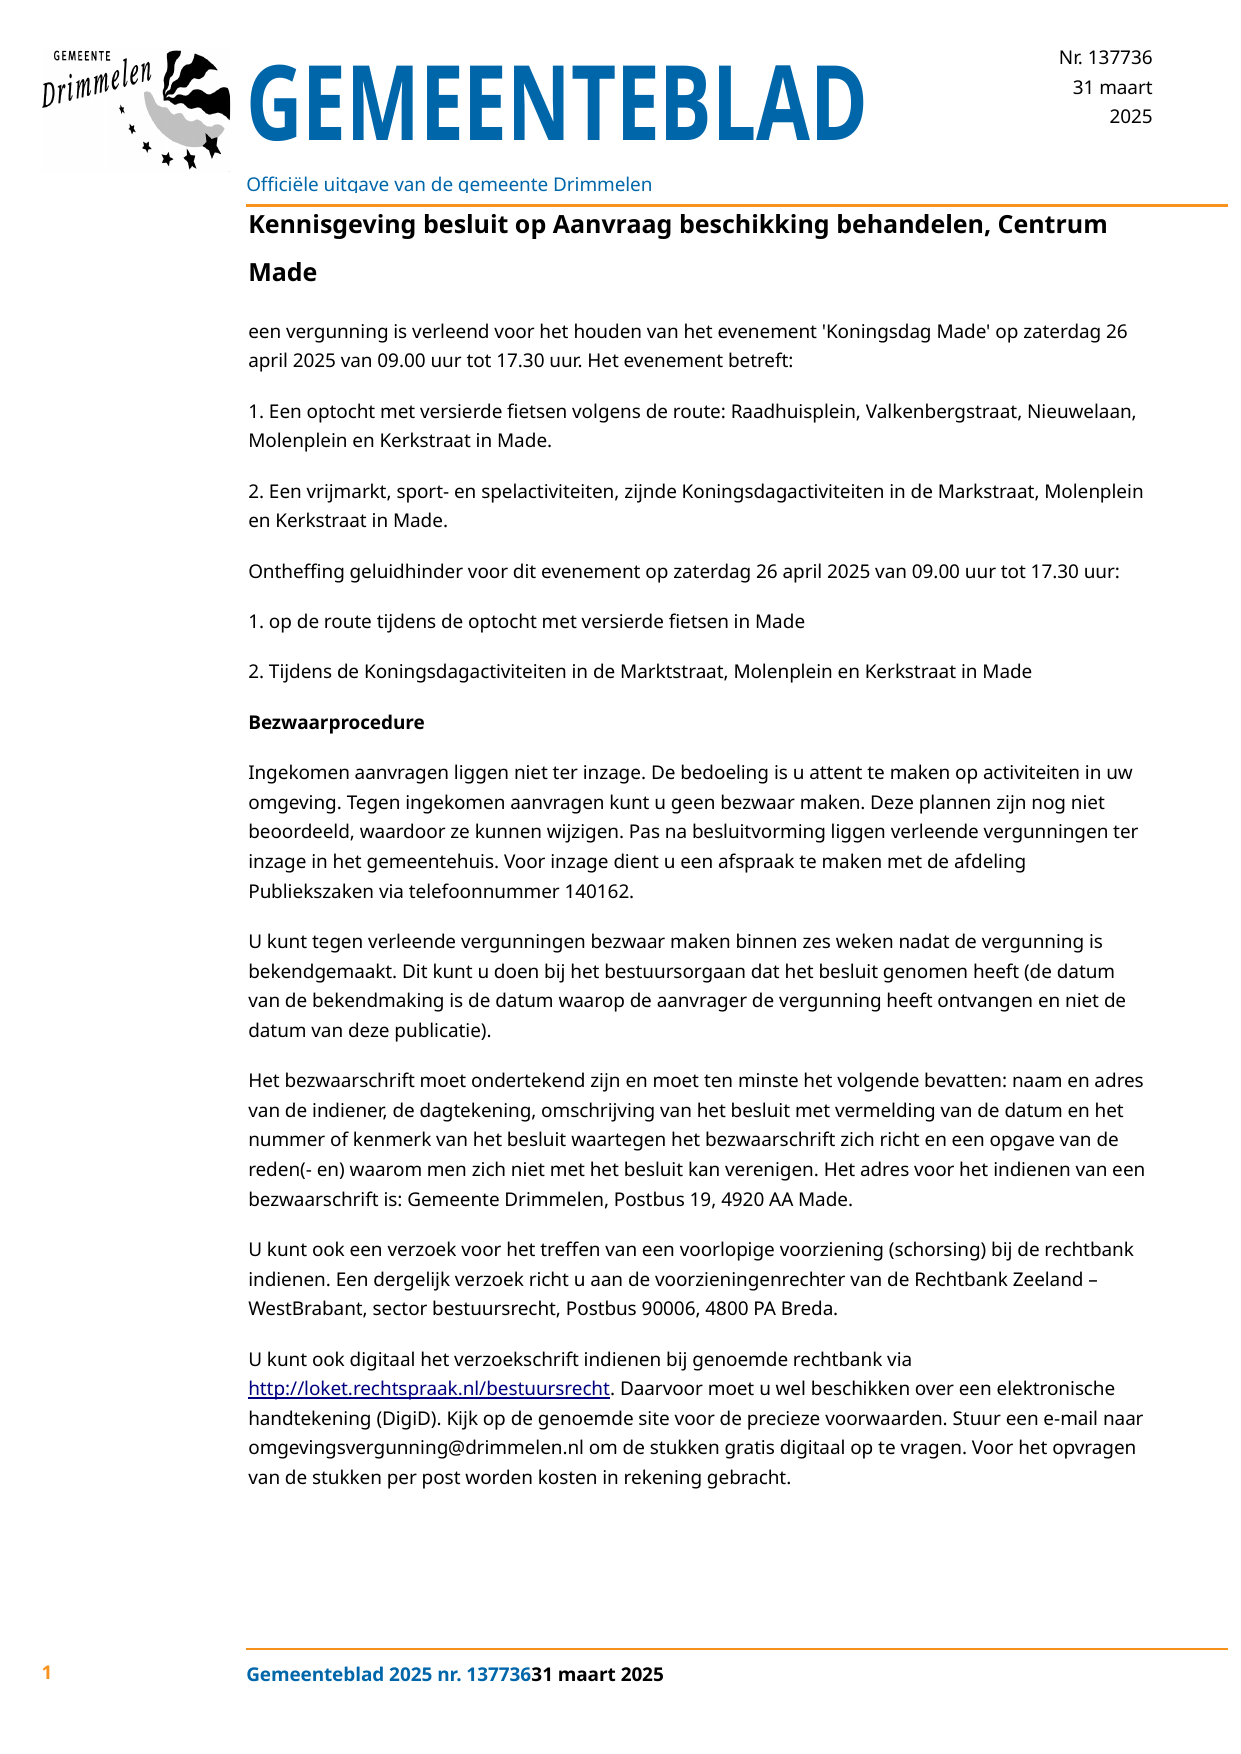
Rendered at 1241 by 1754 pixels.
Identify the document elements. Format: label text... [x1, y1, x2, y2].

text U kunt ook een verzoek voor het treffen van een voorlopige voorziening (schorsing) bij de rechtbank indienen. Een dergelijk verzoek richt u aan de voorzieningenrechter van de Rechtbank Zeeland – WestBrabant, sector bestuursrecht, Postbus 90006, 4800 PA Breda. [248, 1236, 1152, 1321]
text Het bezwaarschrift moet ondertekend zijn en moet ten minste het volgende bevatten: naam en adres van de indiener, de dagtekening, omschrijving van het besluit met vermelding van de datum en het nummer of kenmerk van het besluit waartegen het bezwaarschrift zich richt en een opgave van de reden(- en) waarom men zich niet met het besluit kan verenigen. Het adres voor het indienen van een bezwaarschrift is: Gemeente Drimmelen, Postbus 19, 4920 AA Made. [248, 1067, 1152, 1212]
text Kennisgeving besluit op Aanvraag beschikking behandelen, Centrum Made [248, 207, 1152, 288]
text 2. Een vrijmarkt, sport- en spelactiviteiten, zijnde Koningsdagactiviteiten in de Markstraat, Molenplein en Kerkstraat in Made. [248, 478, 1152, 533]
text een vergunning is verleend voor het houden van het evenement 'Koningsdag Made' op zaterdag 26 april 2025 van 09.00 uur tot 17.30 uur. Het evenement betreft: [248, 318, 1152, 373]
text Ontheffing geluidhinder voor dit evenement op zaterdag 26 april 2025 van 09.00 uur tot 17.30 uur: [248, 558, 1152, 584]
text 1. op de route tijdens de optocht met versierde fietsen in Made [248, 608, 1152, 634]
text Bezwaarprocedure [248, 709, 1152, 735]
text 1. Een optocht met versierde fietsen volgens de route: Raadhuisplein, Valkenbergstraat, Nieuwelaan, Molenplein en Kerkstraat in Made. [248, 398, 1152, 453]
text U kunt ook digitaal het verzoekschrift indienen bij genoemde rechtbank via http://loket.rechtspraak.nl/bestuursrecht. Daarvoor moet u wel beschikken over een elektronische handtekening (DigiD). Kijk op de genoemde site voor de precieze voorwaarden. Stuur een e-mail naar omgevingsvergunning@drimmelen.nl om de stukken gratis digitaal op te vragen. Voor het opvragen van de stukken per post worden kosten in rekening gebracht. [248, 1346, 1152, 1490]
text Ingekomen aanvragen liggen niet ter inzage. De bedoeling is u attent te maken op activiteiten in uw omgeving. Tegen ingekomen aanvragen kunt u geen bezwaar maken. Deze plannen zijn nog niet beoordeeld, waardoor ze kunnen wijzigen. Pas na besluitvorming liggen verleende vergunningen ter inzage in het gemeentehuis. Voor inzage dient u een afspraak te maken met de afdeling Publiekszaken via telefoonnummer 140162. [248, 759, 1152, 904]
picture [41, 47, 231, 172]
text 2. Tijdens de Koningsdagactiviteiten in de Marktstraat, Molenplein en Kerkstraat in Made [248, 659, 1152, 684]
text U kunt tegen verleende vergunningen bezwaar maken binnen zes weken nadat de vergunning is bekendgemaakt. Dit kunt u doen bij het bestuursorgaan dat het besluit genomen heeft (de datum van de bekendmaking is de datum waarop de aanvrager de vergunning heeft ontvangen en niet de datum van deze publicatie). [248, 928, 1152, 1043]
